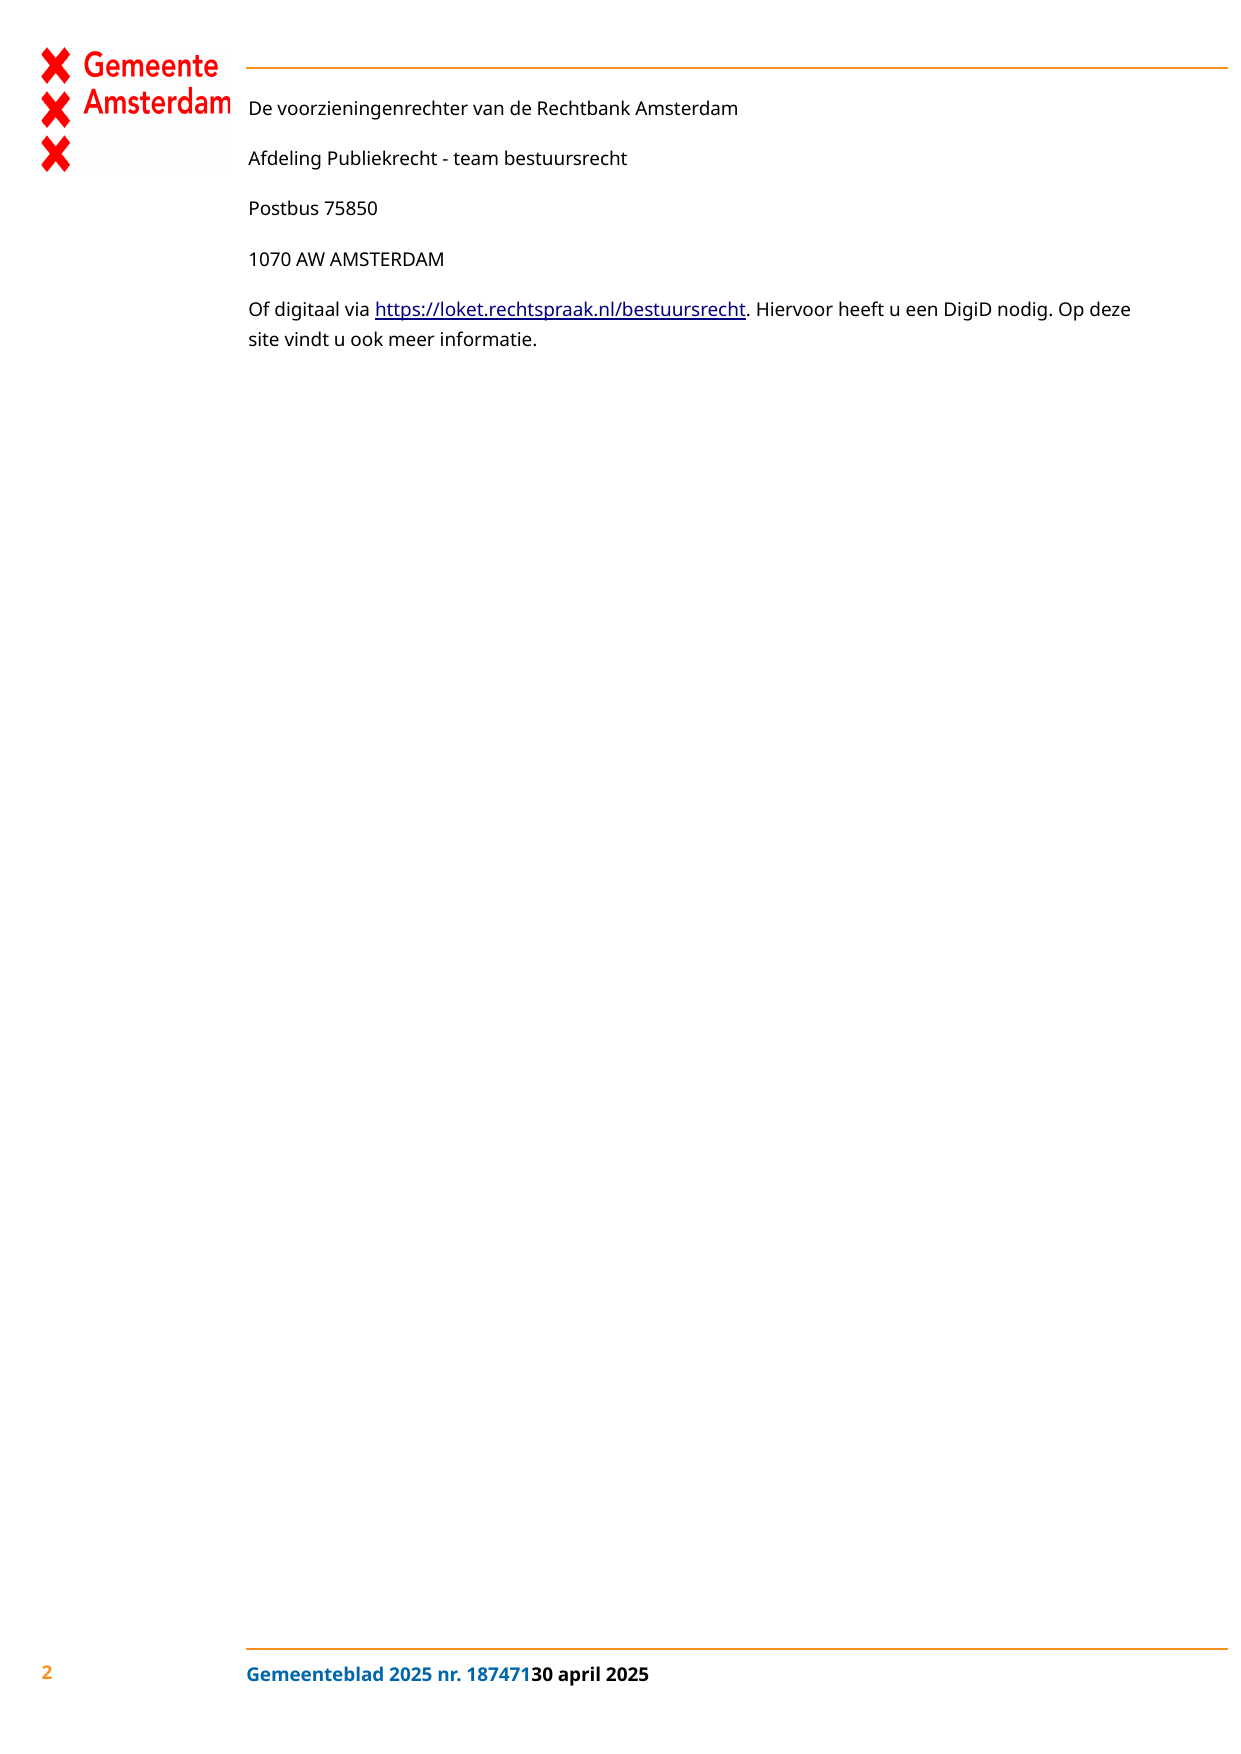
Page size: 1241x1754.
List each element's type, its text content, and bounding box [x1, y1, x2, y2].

text De voorzieningenrechter van de Rechtbank Amsterdam [248, 95, 1152, 121]
text Of digitaal via https://loket.rechtspraak.nl/bestuursrecht. Hiervoor heeft u een DigiD nodig. Op deze site vindt u ook meer informatie. [248, 296, 1152, 352]
picture [41, 47, 231, 172]
text Afdeling Publiekrecht - team bestuursrecht [248, 145, 1152, 171]
text Postbus 75850 [248, 196, 1152, 221]
text 1070 AW AMSTERDAM [248, 246, 1152, 272]
